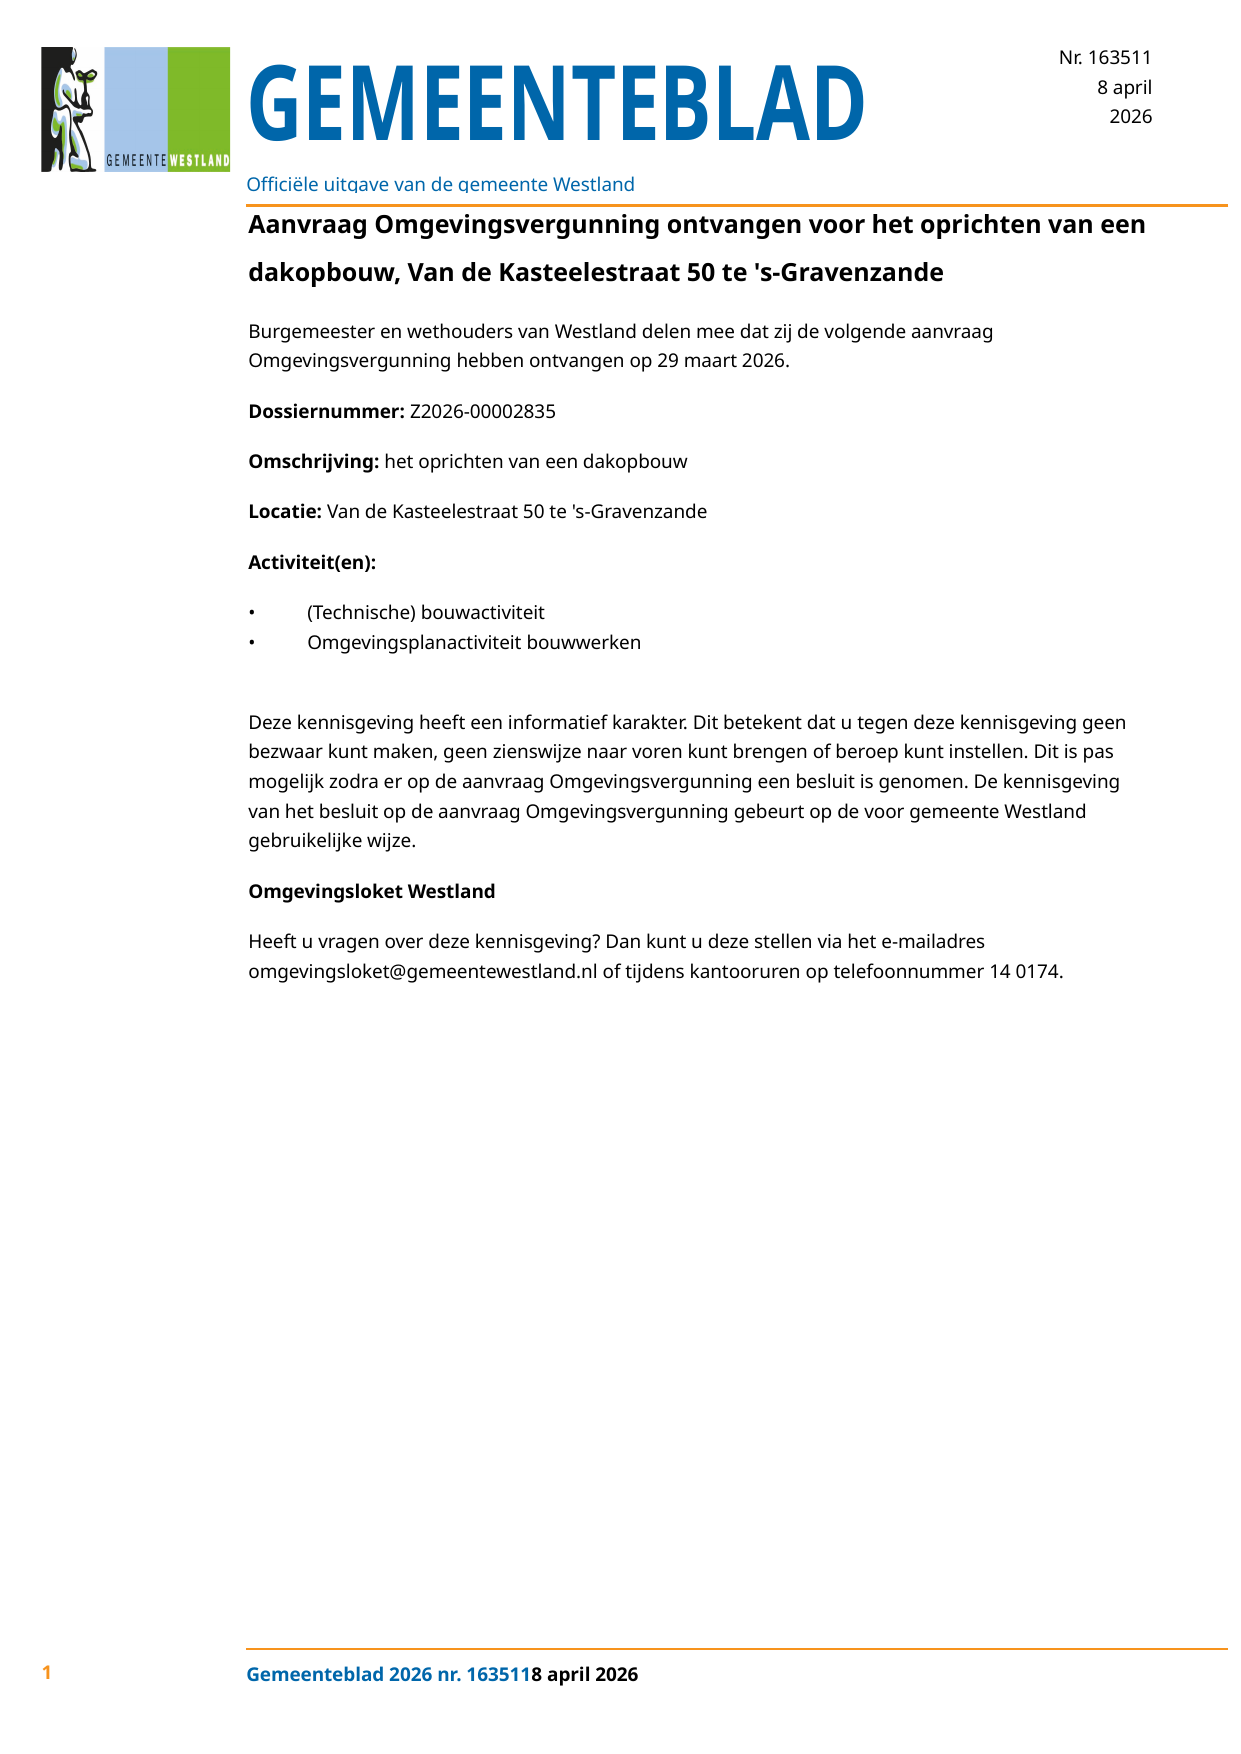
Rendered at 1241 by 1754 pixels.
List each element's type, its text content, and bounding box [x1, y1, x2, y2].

list (Technische) bouwactiviteit [248, 599, 1152, 625]
text Locatie: Van de Kasteelestraat 50 te 's-Gravenzande [248, 499, 1152, 524]
text Omgevingsloket Westland [248, 878, 1152, 904]
picture [41, 47, 231, 172]
text Aanvraag Omgevingsvergunning ontvangen voor het oprichten van een dakopbouw, Van de Kasteelestraat 50 te 's-Gravenzande [248, 207, 1152, 288]
text Burgemeester en wethouders van Westland delen mee dat zij de volgende aanvraag Omgevingsvergunning hebben ontvangen op 29 maart 2026. [248, 318, 1152, 373]
list Omgevingsplanactiviteit bouwwerken [248, 629, 1152, 655]
text Dossiernummer: Z2026-00002835 [248, 398, 1152, 424]
text Deze kennisgeving heeft een informatief karakter. Dit betekent dat u tegen deze kennisgeving geen bezwaar kunt maken, geen zienswijze naar voren kunt brengen of beroep kunt instellen. Dit is pas mogelijk zodra er op de aanvraag Omgevingsvergunning een besluit is genomen. De kennisgeving van het besluit op de aanvraag Omgevingsvergunning gebeurt op de voor gemeente Westland gebruikelijke wijze. [248, 709, 1152, 853]
text Activiteit(en): [248, 549, 1152, 575]
text Heeft u vragen over deze kennisgeving? Dan kunt u deze stellen via het e-mailadres omgevingsloket@gemeentewestland.nl of tijdens kantooruren op telefoonnummer 14 0174. [248, 928, 1152, 984]
text Omschrijving: het oprichten van een dakopbouw [248, 448, 1152, 474]
